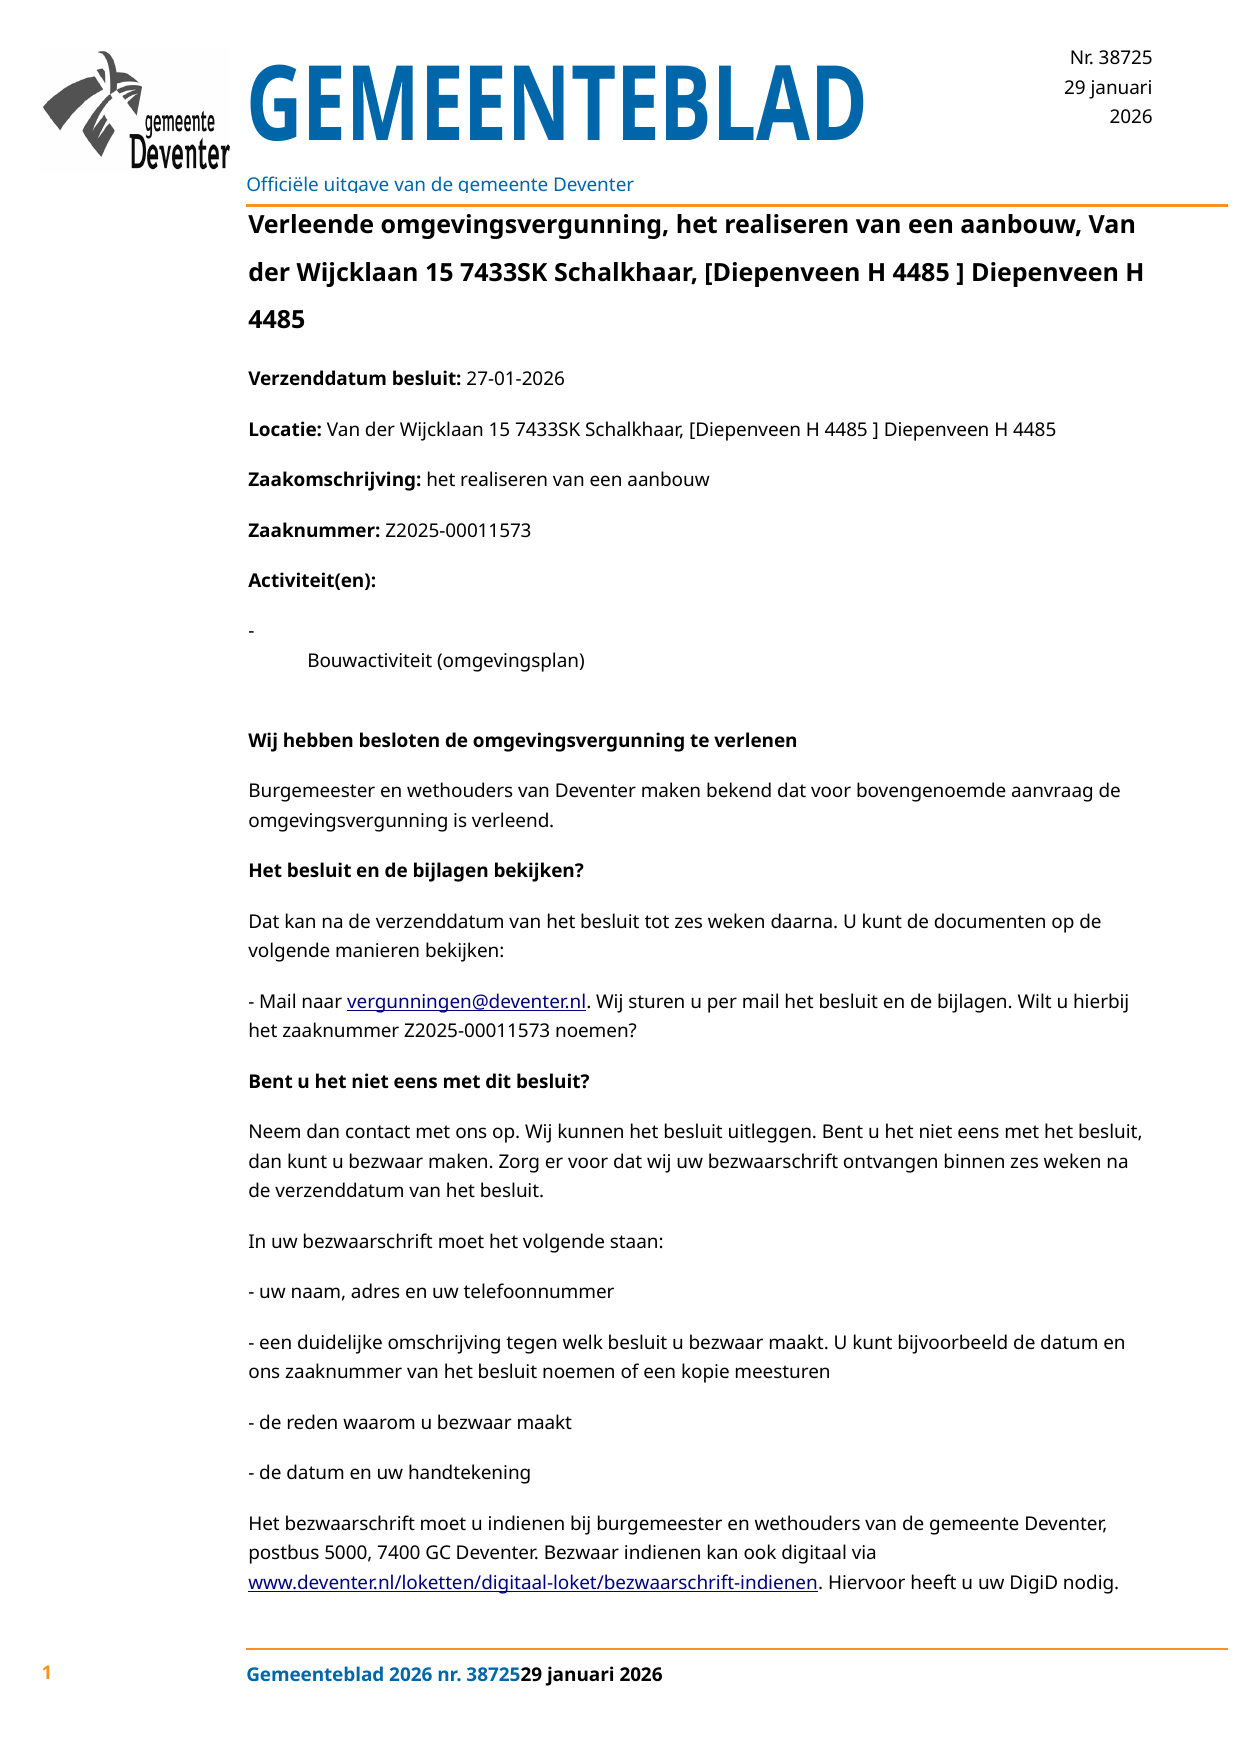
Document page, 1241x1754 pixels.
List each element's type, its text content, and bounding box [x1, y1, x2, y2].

text Verleende omgevingsvergunning, het realiseren van een aanbouw, Van der Wijcklaan 15 7433SK Schalkhaar, [Diepenveen H 4485 ] Diepenveen H 4485 [248, 207, 1152, 336]
text Dat kan na de verzenddatum van het besluit tot zes weken daarna. U kunt de documenten op de volgende manieren bekijken: [248, 908, 1152, 963]
text Activiteit(en): [248, 567, 1152, 593]
text - de reden waarom u bezwaar maakt [248, 1409, 1152, 1434]
text In uw bezwaarschrift moet het volgende staan: [248, 1228, 1152, 1254]
text Zaakomschrijving: het realiseren van een aanbouw [248, 466, 1152, 492]
text Het bezwaarschrift moet u indienen bij burgemeester en wethouders van de gemeente Deventer, postbus 5000, 7400 GC Deventer. Bezwaar indienen kan ook digitaal via www.deventer.nl/loketten/digitaal-loket/bezwaarschrift-indienen. Hiervoor heeft u uw DigiD nodig. [248, 1510, 1152, 1594]
text - Mail naar vergunningen@deventer.nl. Wij sturen u per mail het besluit en de bijlagen. Wilt u hierbij het zaaknummer Z2025-00011573 noemen? [248, 988, 1152, 1043]
text Locatie: Van der Wijcklaan 15 7433SK Schalkhaar, [Diepenveen H 4485 ] Diepenveen H 4485 [248, 416, 1152, 442]
text Burgemeester en wethouders van Deventer maken bekend dat voor bovengenoemde aanvraag de omgevingsvergunning is verleend. [248, 778, 1152, 833]
text - uw naam, adres en uw telefoonnummer [248, 1278, 1152, 1304]
text - een duidelijke omschrijving tegen welk besluit u bezwaar maakt. U kunt bijvoorbeeld de datum en ons zaaknummer van het besluit noemen of een kopie meesturen [248, 1329, 1152, 1384]
text - de datum en uw handtekening [248, 1459, 1152, 1485]
picture [41, 47, 231, 172]
text Het besluit en de bijlagen bekijken? [248, 858, 1152, 883]
text Zaaknummer: Z2025-00011573 [248, 517, 1152, 542]
text Neem dan contact met ons op. Wij kunnen het besluit uitleggen. Bent u het niet eens met het besluit, dan kunt u bezwaar maken. Zorg er voor dat wij uw bezwaarschrift ontvangen binnen zes weken na de verzenddatum van het besluit. [248, 1118, 1152, 1203]
text Verzenddatum besluit: 27-01-2026 [248, 366, 1152, 391]
text Bent u het niet eens met dit besluit? [248, 1068, 1152, 1094]
text Wij hebben besloten de omgevingsvergunning te verlenen [248, 727, 1152, 753]
list Bouwactiviteit (omgevingsplan) [248, 647, 1152, 673]
